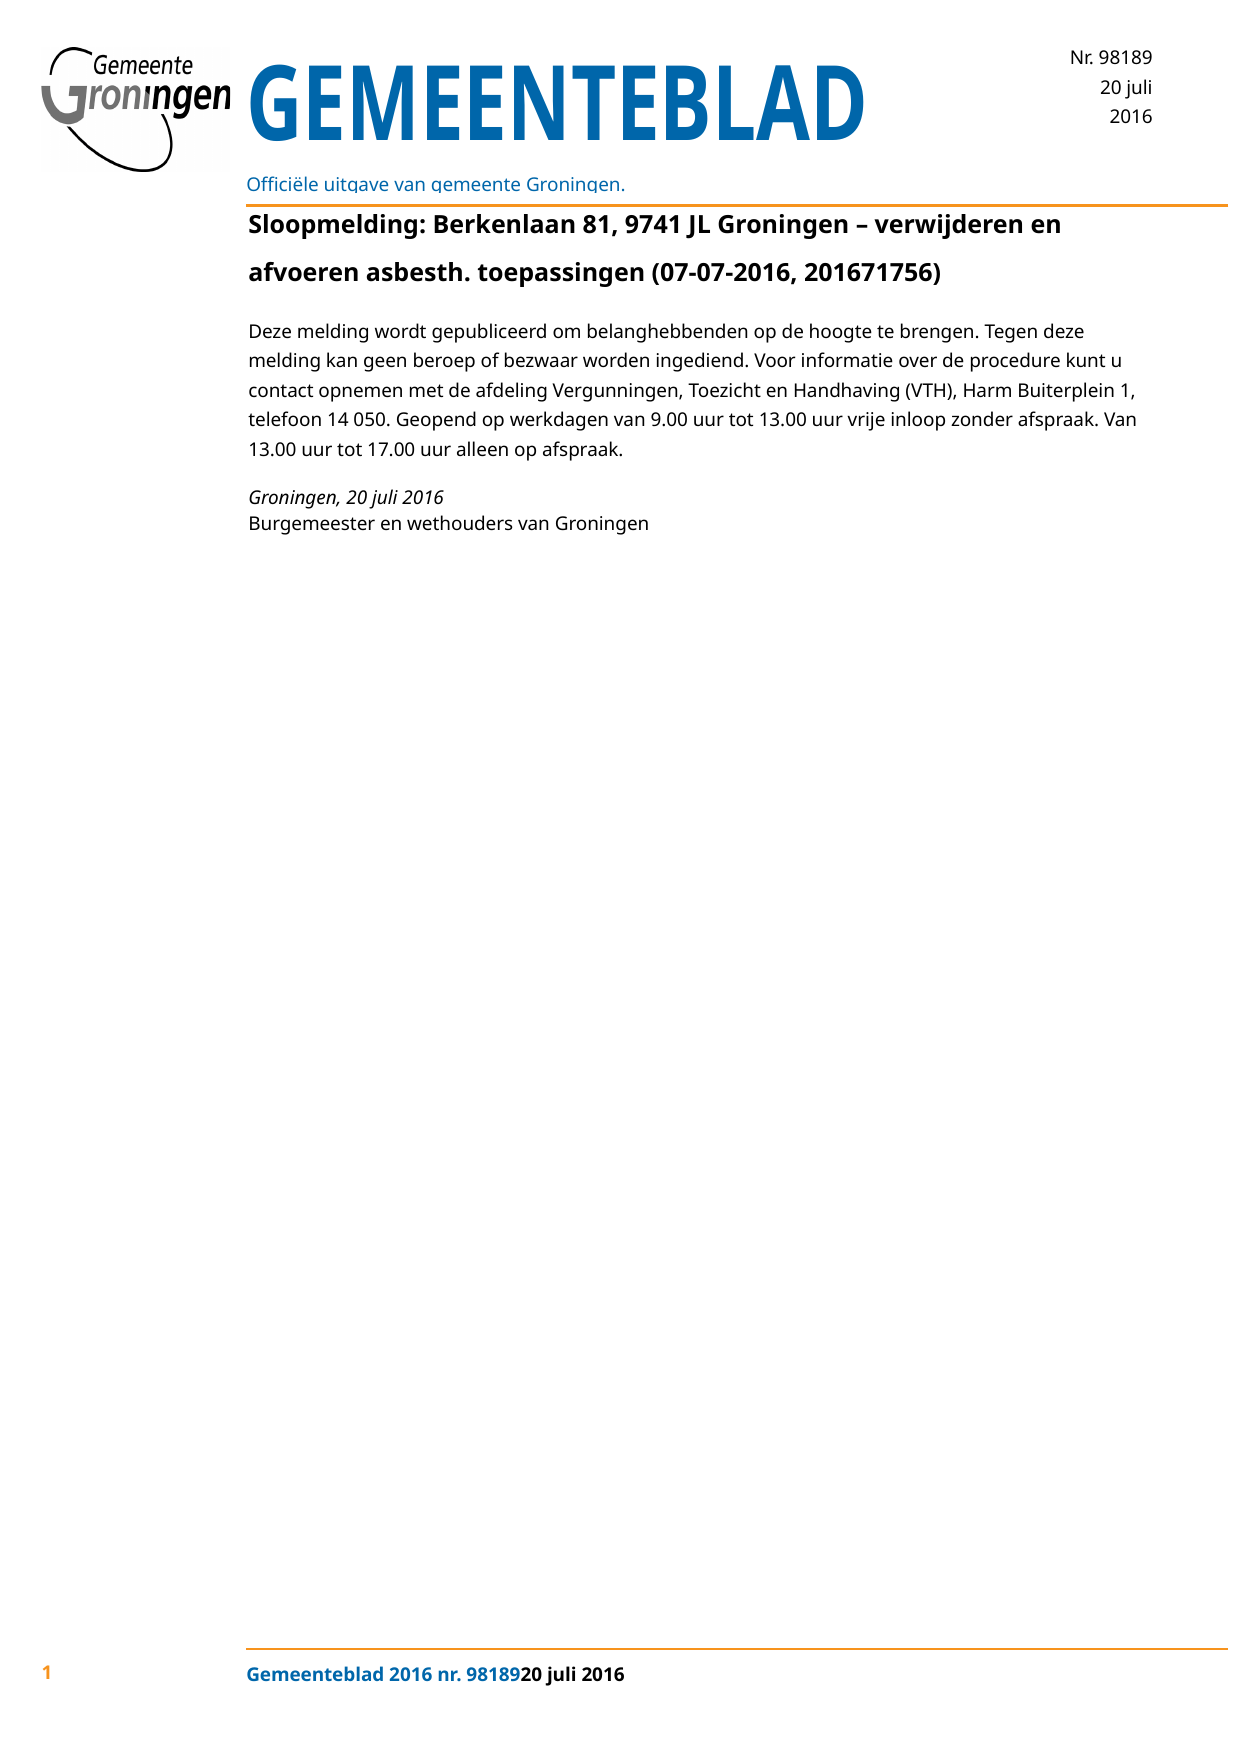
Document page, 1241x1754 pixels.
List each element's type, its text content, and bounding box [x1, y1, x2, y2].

text Groningen, 20 juli 2016 [248, 484, 1152, 510]
text Deze melding wordt gepubliceerd om belanghebbenden op de hoogte te brengen. Tegen deze melding kan geen beroep of bezwaar worden ingediend. Voor informatie over de procedure kunt u contact opnemen met de afdeling Vergunningen, Toezicht en Handhaving (VTH), Harm Buiterplein 1, telefoon 14 050. Geopend op werkdagen van 9.00 uur tot 13.00 uur vrije inloop zonder afspraak. Van 13.00 uur tot 17.00 uur alleen op afspraak. [248, 318, 1152, 462]
text Burgemeester en wethouders van Groningen [248, 510, 1152, 536]
picture [41, 47, 231, 172]
text Sloopmelding: Berkenlaan 81, 9741 JL Groningen – verwijderen en afvoeren asbesth. toepassingen (07-07-2016, 201671756) [248, 207, 1152, 288]
